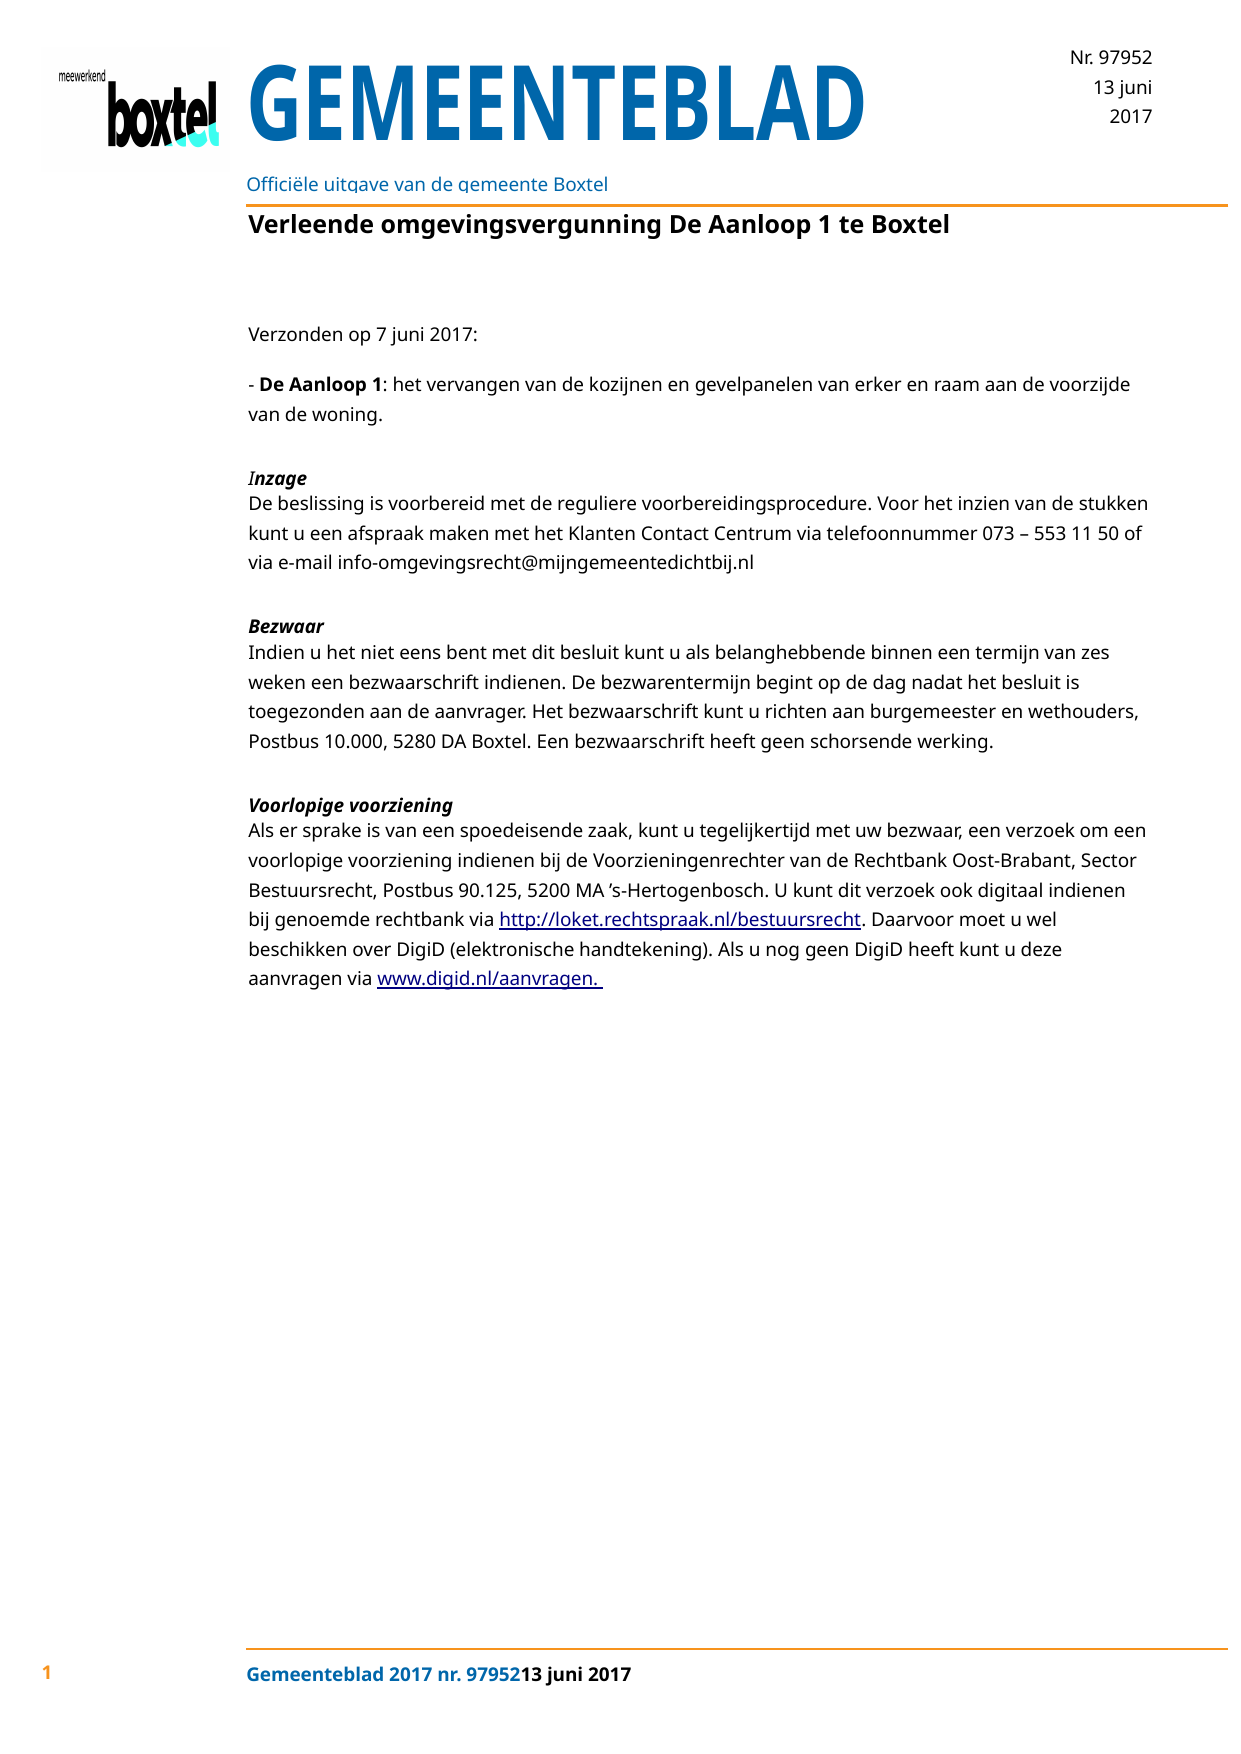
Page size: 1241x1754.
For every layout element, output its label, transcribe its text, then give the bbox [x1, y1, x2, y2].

text Verzonden op 7 juni 2017: [248, 321, 1152, 346]
text - De Aanloop 1: het vervangen van de kozijnen en gevelpanelen van erker en raam aan de voorzijde van de woning. [248, 371, 1152, 426]
text Als er sprake is van een spoedeisende zaak, kunt u tegelijkertijd met uw bezwaar, een verzoek om een voorlopige voorziening indienen bij de Voorzieningenrechter van de Rechtbank Oost-Brabant, Sector Bestuursrecht, Postbus 90.125, 5200 MA ’s-Hertogenbosch. U kunt dit verzoek ook digitaal indienen bij genoemde rechtbank via http://loket.rechtspraak.nl/bestuursrecht. Daarvoor moet u wel beschikken over DigiD (elektronische handtekening). Als u nog geen DigiD heeft kunt u deze aanvragen via www.digid.nl/aanvragen. [248, 818, 1152, 991]
text Indien u het niet eens bent met dit besluit kunt u als belanghebbende binnen een termijn van zes weken een bezwaarschrift indienen. De bezwarentermijn begint op de dag nadat het besluit is toegezonden aan de aanvrager. Het bezwaarschrift kunt u richten aan burgemeester en wethouders, Postbus 10.000, 5280 DA Boxtel. Een bezwaarschrift heeft geen schorsende werking. [248, 639, 1152, 754]
text De beslissing is voorbereid met de reguliere voorbereidingsprocedure. Voor het inzien van de stukken kunt u een afspraak maken met het Klanten Contact Centrum via telefoonnummer 073 – 553 11 50 of via e-mail info-omgevingsrecht@mijngemeentedichtbij.nl [248, 490, 1152, 575]
text Voorlopige voorziening [248, 792, 1152, 818]
text Inzage [248, 465, 1152, 490]
text Verleende omgevingsvergunning De Aanloop 1 te Boxtel [248, 207, 1152, 241]
text Bezwaar [248, 613, 1152, 639]
picture [41, 47, 231, 172]
